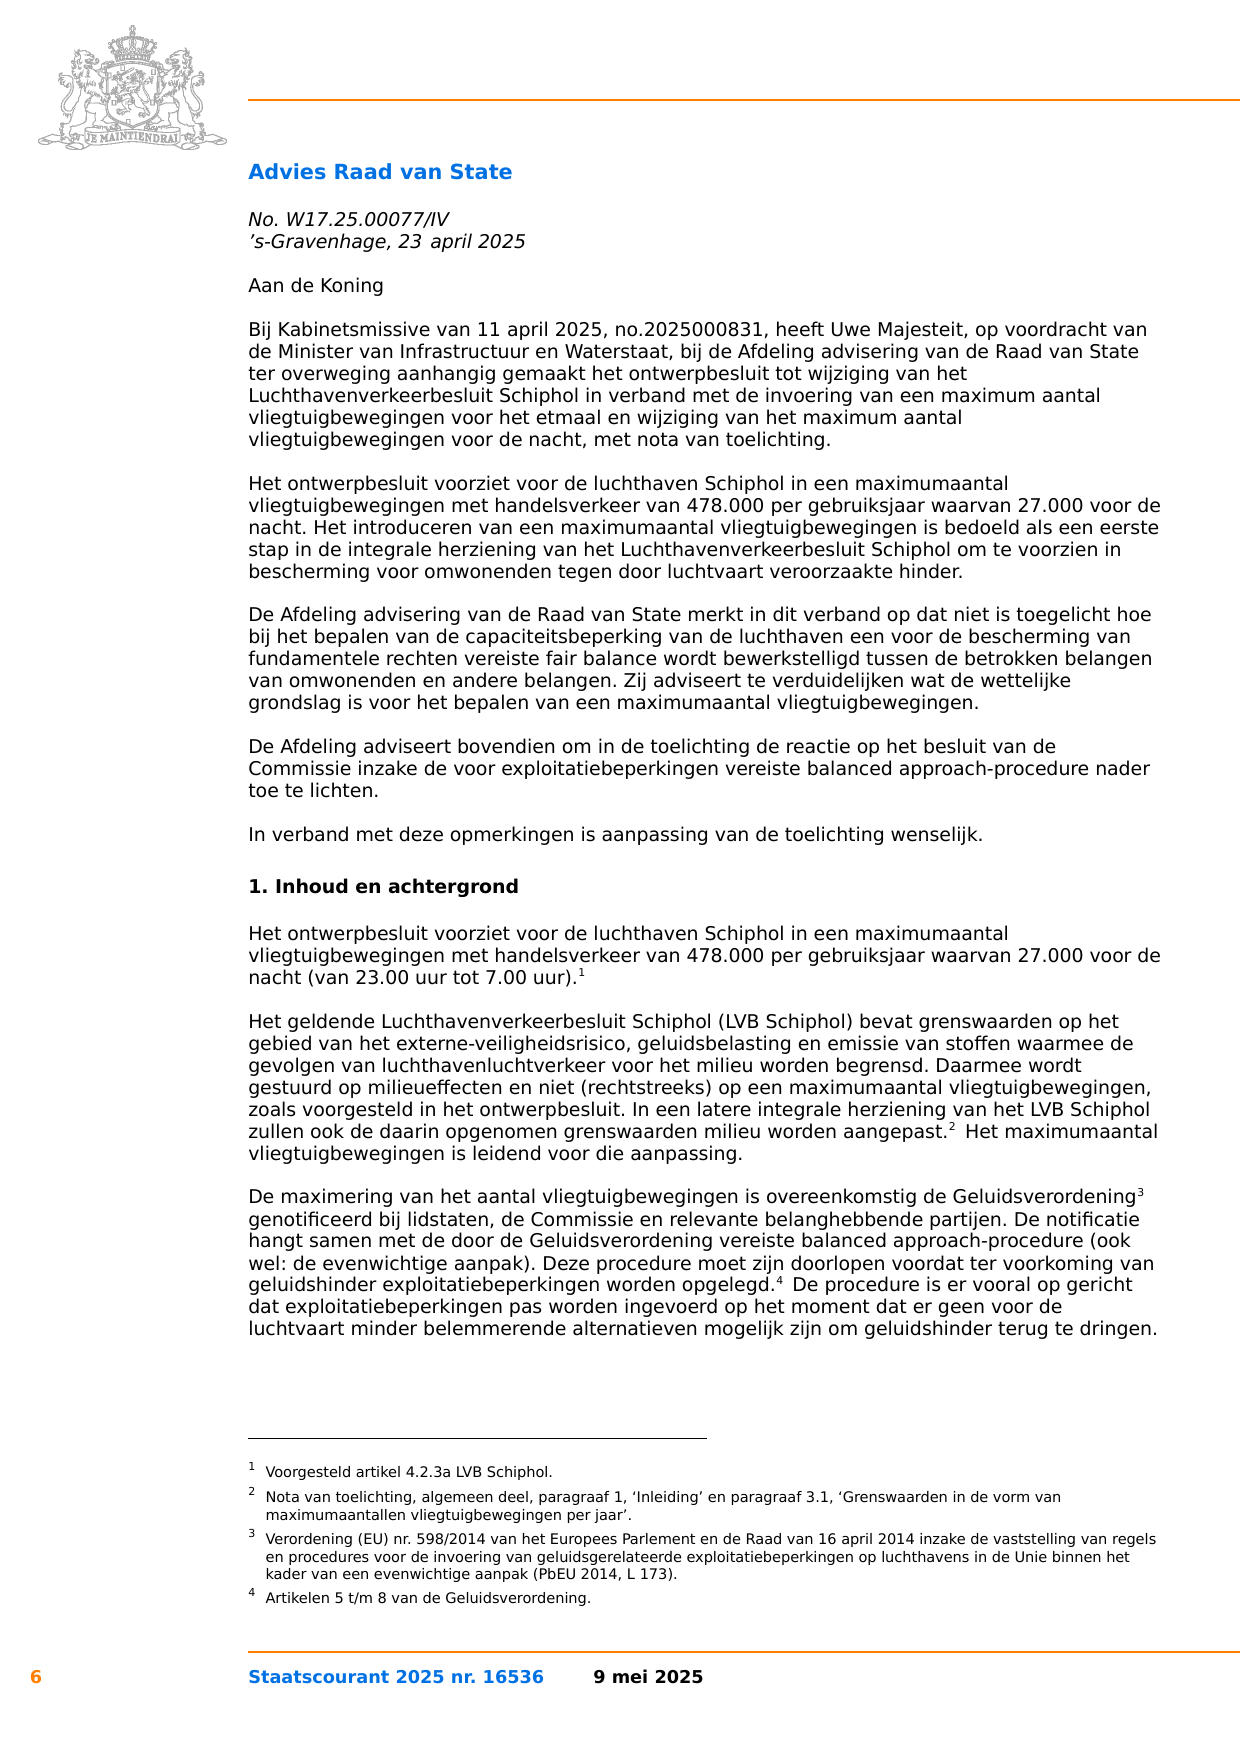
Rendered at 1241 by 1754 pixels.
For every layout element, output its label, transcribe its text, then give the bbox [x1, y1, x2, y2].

text Het ontwerpbesluit voorziet voor de luchthaven Schiphol in een maximumaantal vliegtuigbewegingen met handelsverkeer van 478.000 per gebruiksjaar waarvan 27.000 voor de nacht. Het introduceren van een maximumaantal vliegtuigbewegingen is bedoeld als een eerste stap in de integrale herziening van het Luchthavenverkeerbesluit Schiphol om te voorzien in bescherming voor omwonenden tegen door luchtvaart veroorzaakte hinder. [248, 473, 1163, 582]
text ’s-Gravenhage, 23 april 2025 [248, 231, 1163, 253]
text Voorgesteld artikel 4.2.3a LVB Schiphol. [248, 1460, 1163, 1482]
text Het geldende Luchthavenverkeerbesluit Schiphol (LVB Schiphol) bevat grenswaarden op het gebied van het externe-veiligheidsrisico, geluidsbelasting en emissie van stoffen waarmee de gevolgen van luchthavenluchtverkeer voor het milieu worden begrensd. Daarmee wordt gestuurd op milieueffecten en niet (rechtstreeks) op een maximumaantal vliegtuigbewegingen, zoals voorgesteld in het ontwerpbesluit. In een latere integrale herziening van het LVB Schiphol zullen ook de daarin opgenomen grenswaarden milieu worden aangepast. Het maximumaantal vliegtuigbewegingen is leidend voor die aanpassing. [248, 1011, 1163, 1164]
subtitle 1. Inhoud en achtergrond [248, 876, 1163, 898]
text Het ontwerpbesluit voorziet voor de luchthaven Schiphol in een maximumaantal vliegtuigbewegingen met handelsverkeer van 478.000 per gebruiksjaar waarvan 27.000 voor de nacht (van 23.00 uur tot 7.00 uur). [248, 923, 1163, 989]
text Nota van toelichting, algemeen deel, paragraaf 1, ‘Inleiding’ en paragraaf 3.1, ‘Grenswaarden in de vorm van maximumaantallen vliegtuigbewegingen per jaar’. [248, 1485, 1163, 1524]
text No. W17.25.00077/IV [248, 209, 1163, 231]
picture [38, 25, 227, 150]
text Aan de Koning [248, 275, 1163, 297]
text In verband met deze opmerkingen is aanpassing van de toelichting wenselijk. [248, 824, 1163, 846]
text De maximering van het aantal vliegtuigbewegingen is overeenkomstig de Geluidsverordening genotificeerd bij lidstaten, de Commissie en relevante belanghebbende partijen. De notificatie hangt samen met de door de Geluidsverordening vereiste balanced approach-procedure (ook wel: de evenwichtige aanpak). Deze procedure moet zijn doorlopen voordat ter voorkoming van geluidshinder exploitatiebeperkingen worden opgelegd. De procedure is er vooral op gericht dat exploitatiebeperkingen pas worden ingevoerd op het moment dat er geen voor de luchtvaart minder belemmerende alternatieven mogelijk zijn om geluidshinder terug te dringen. [248, 1186, 1163, 1340]
text Bij Kabinetsmissive van 11 april 2025, no.2025000831, heeft Uwe Majesteit, op voordracht van de Minister van Infrastructuur en Waterstaat, bij de Afdeling advisering van de Raad van State ter overweging aanhangig gemaakt het ontwerpbesluit tot wijziging van het Luchthavenverkeerbesluit Schiphol in verband met de invoering van een maximum aantal vliegtuigbewegingen voor het etmaal en wijziging van het maximum aantal vliegtuigbewegingen voor de nacht, met nota van toelichting. [248, 319, 1163, 451]
text Artikelen 5 t/m 8 van de Geluidsverordening. [248, 1586, 1163, 1608]
text Verordening (EU) nr. 598/2014 van het Europees Parlement en de Raad van 16 april 2014 inzake de vaststelling van regels en procedures voor de invoering van geluidsgerelateerde exploitatiebeperkingen op luchthavens in de Unie binnen het kader van een evenwichtige aanpak (PbEU 2014, L 173). [248, 1527, 1163, 1583]
text De Afdeling advisering van de Raad van State merkt in dit verband op dat niet is toegelicht hoe bij het bepalen van de capaciteitsbeperking van de luchthaven een voor de bescherming van fundamentele rechten vereiste fair balance wordt bewerkstelligd tussen de betrokken belangen van omwonenden en andere belangen. Zij adviseert te verduidelijken wat de wettelijke grondslag is voor het bepalen van een maximumaantal vliegtuigbewegingen. [248, 604, 1163, 714]
text De Afdeling adviseert bovendien om in de toelichting de reactie op het besluit van de Commissie inzake de voor exploitatiebeperkingen vereiste balanced approach-procedure nader toe te lichten. [248, 736, 1163, 802]
subtitle Advies Raad van State [248, 160, 1163, 184]
